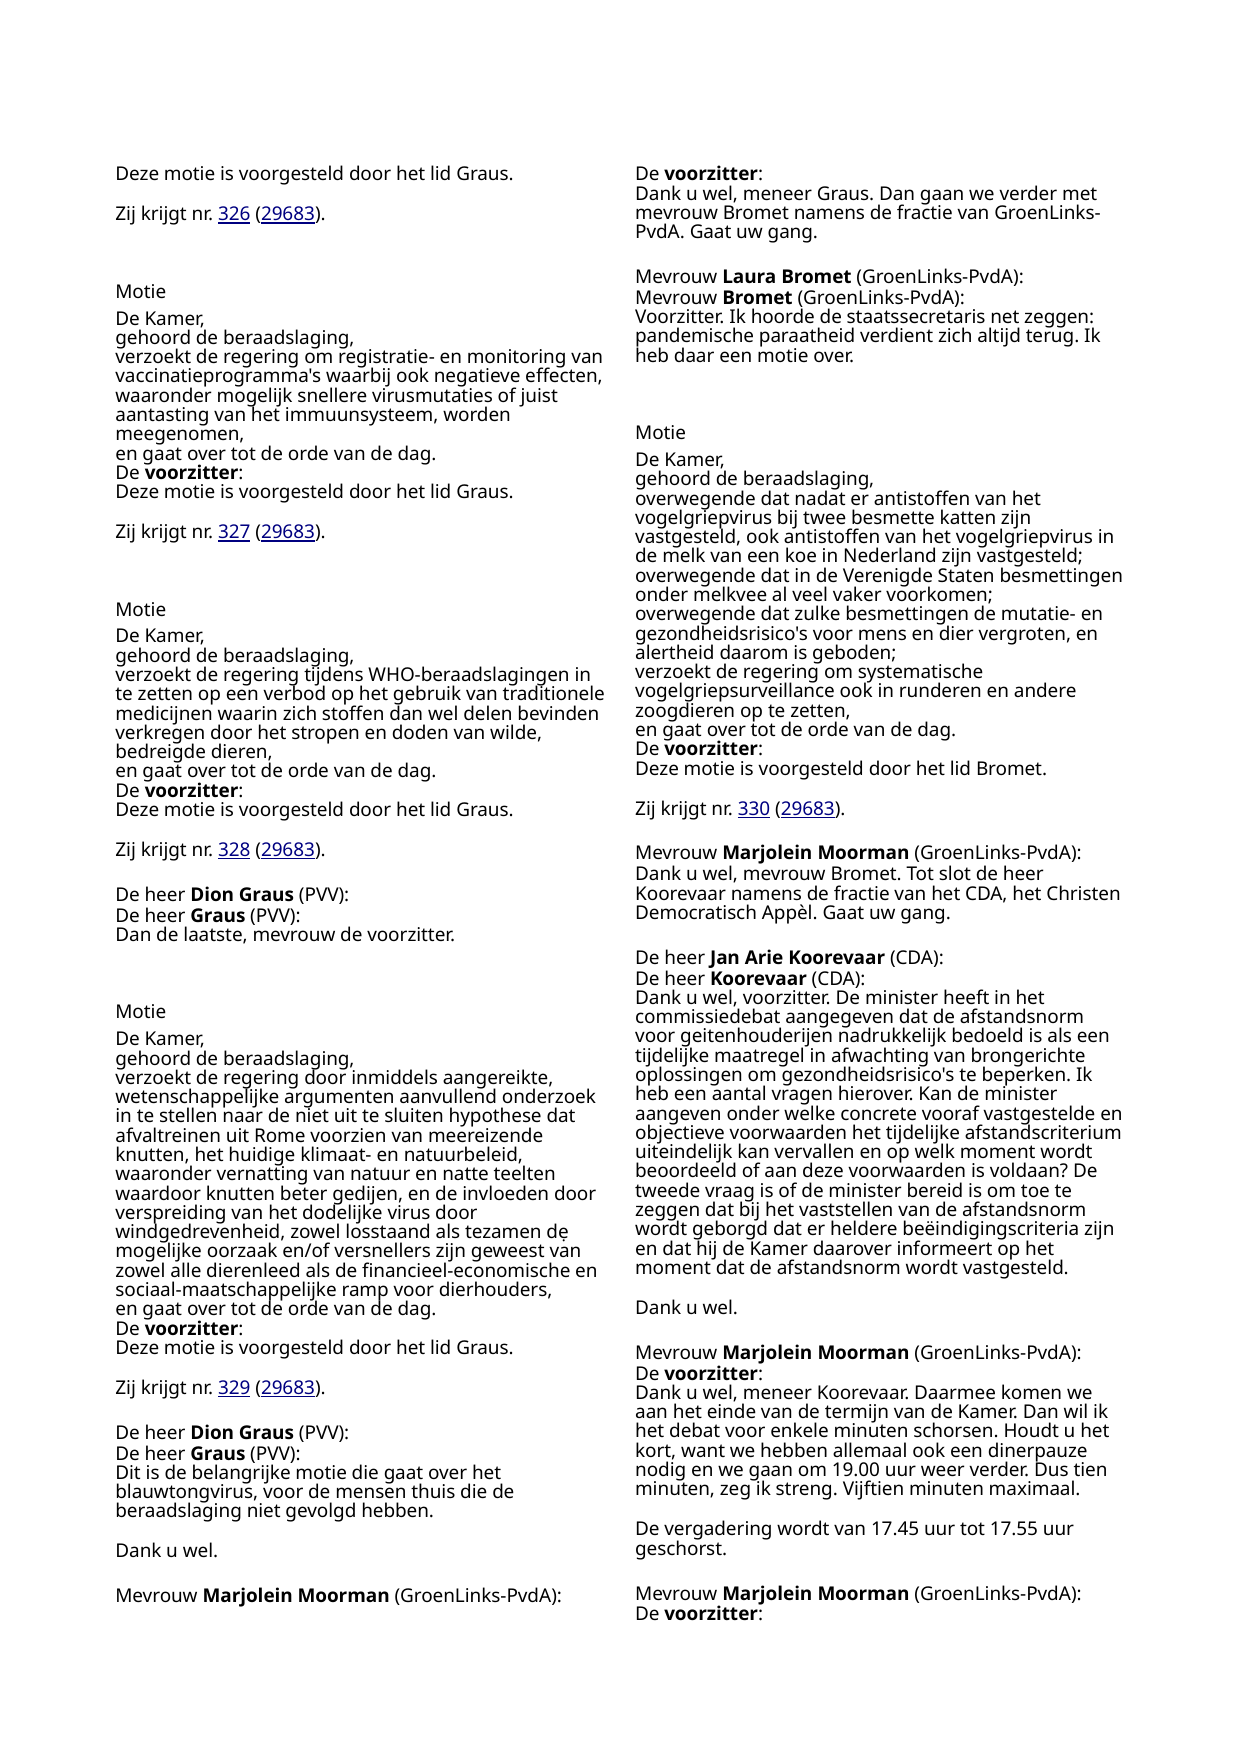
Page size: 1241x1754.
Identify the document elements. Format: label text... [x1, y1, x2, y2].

text De heer Graus (PVV): [115, 907, 605, 926]
text Deze motie is voorgesteld door het lid Graus. [115, 165, 605, 184]
text Mevrouw Marjolein Moorman (GroenLinks-PvdA): [635, 1339, 1125, 1364]
text en gaat over tot de orde van de dag. [635, 721, 1125, 740]
text De vergadering wordt van 17.45 uur tot 17.55 uur geschorst. [635, 1520, 1125, 1559]
text verzoekt de regering om systematische vogelgriepsurveillance ook in runderen en andere zoogdieren op te zetten, [635, 663, 1125, 721]
text De voorzitter: [635, 165, 1125, 184]
text overwegende dat in de Verenigde Staten besmettingen onder melkvee al veel vaker voorkomen; [635, 567, 1125, 605]
text gehoord de beraadslaging, [115, 1050, 605, 1069]
text en gaat over tot de orde van de dag. [115, 1300, 605, 1319]
text Mevrouw Marjolein Moorman (GroenLinks-PvdA): [635, 1580, 1125, 1605]
text verzoekt de regering tijdens WHO-beraadslagingen in te zetten op een verbod op het gebruik van traditionele medicijnen waarin zich stoffen dan wel delen bevinden verkregen door het stropen en doden van wilde, bedreigde dieren, [115, 666, 605, 762]
text Dank u wel, meneer Graus. Dan gaan we verder met mevrouw Bromet namens de fractie van GroenLinks-PvdA. Gaat uw gang. [635, 184, 1125, 242]
text De voorzitter: [115, 782, 605, 801]
text De voorzitter: [635, 1364, 1125, 1384]
text verzoekt de regering om registratie- en monitoring van vaccinatieprogramma's waarbij ook negatieve effecten, waaronder mogelijk snellere virusmutaties of juist aantasting van het immuunsysteem, worden meegenomen, [115, 348, 605, 444]
text Deze motie is voorgesteld door het lid Graus. [115, 483, 605, 502]
text Dank u wel. [115, 1542, 605, 1562]
text Deze motie is voorgesteld door het lid Graus. [115, 801, 605, 820]
text Zij krijgt nr. 329 (29683). [115, 1379, 605, 1398]
text Dank u wel, meneer Koorevaar. Daarmee komen we aan het einde van de termijn van de Kamer. Dan wil ik het debat voor enkele minuten schorsen. Houdt u het kort, want we hebben allemaal ook een dinerpauze nodig en we gaan om 19.00 uur weer verder. Dus tien minuten, zeg ik streng. Vijftien minuten maximaal. [635, 1384, 1125, 1499]
text Dit is de belangrijke motie die gaat over het blauwtongvirus, voor de mensen thuis die de beraadslaging niet gevolgd hebben. [115, 1464, 605, 1522]
text en gaat over tot de orde van de dag. [115, 444, 605, 464]
text Mevrouw Marjolein Moorman (GroenLinks-PvdA): [115, 1582, 605, 1608]
text Dank u wel, mevrouw Bromet. Tot slot de heer Koorevaar namens de fractie van het CDA, het Christen Democratisch Appèl. Gaat uw gang. [635, 865, 1125, 923]
text Zij krijgt nr. 327 (29683). [115, 523, 605, 542]
text De heer Graus (PVV): [115, 1444, 605, 1464]
text Dank u wel. [635, 1299, 1125, 1318]
text Zij krijgt nr. 328 (29683). [115, 841, 605, 860]
text Voorzitter. Ik hoorde de staatssecretaris net zeggen: pandemische paraatheid verdient zich altijd terug. Ik heb daar een motie over. [635, 308, 1125, 366]
text De heer Jan Arie Koorevaar (CDA): [635, 944, 1125, 970]
text Deze motie is voorgesteld door het lid Graus. [115, 1339, 605, 1358]
text Dan de laatste, mevrouw de voorzitter. [115, 926, 605, 945]
text Motie [115, 596, 605, 622]
text Mevrouw Marjolein Moorman (GroenLinks-PvdA): [635, 839, 1125, 865]
text De Kamer, [115, 627, 605, 647]
text De heer Dion Graus (PVV): [115, 881, 605, 907]
text Mevrouw Bromet (GroenLinks-PvdA): [635, 289, 1125, 308]
text gehoord de beraadslaging, [115, 329, 605, 348]
text De Kamer, [635, 451, 1125, 470]
text Motie [115, 278, 605, 304]
text gehoord de beraadslaging, [635, 470, 1125, 490]
text De voorzitter: [635, 740, 1125, 759]
text verzoekt de regering door inmiddels aangereikte, wetenschappelijke argumenten aanvullend onderzoek in te stellen naar de niet uit te sluiten hypothese dat afvaltreinen uit Rome voorzien van meereizende knutten, het huidige klimaat- en natuurbeleid, waaronder vernatting van natuur en natte teelten waardoor knutten beter gedijen, en de invloeden door verspreiding van het dodelijke virus door windgedrevenheid, zowel losstaand als tezamen dẹ mogelijke oorzaak en/of versnellers zijn geweest van zowel alle dierenleed als de financieel-economische en sociaal-maatschappelijke ramp voor dierhouders, [115, 1069, 605, 1300]
text De Kamer, [115, 310, 605, 329]
text Motie [635, 419, 1125, 445]
text Motie [115, 999, 605, 1024]
text overwegende dat nadat er antistoffen van het vogelgriepvirus bij twee besmette katten zijn vastgesteld, ook antistoffen van het vogelgriepvirus in de melk van een koe in Nederland zijn vastgesteld; [635, 490, 1125, 567]
text Mevrouw Laura Bromet (GroenLinks-PvdA): [635, 263, 1125, 289]
text De voorzitter: [635, 1605, 1125, 1625]
text Dank u wel, voorzitter. De minister heeft in het commissiedebat aangegeven dat de afstandsnorm voor geitenhouderijen nadrukkelijk bedoeld is als een tijdelijke maatregel in afwachting van brongerichte oplossingen om gezondheidsrisico's te beperken. Ik heb een aantal vragen hierover. Kan de minister aangeven onder welke concrete vooraf vastgestelde en objectieve voorwaarden het tijdelijke afstandscriterium uiteindelijk kan vervallen en op welk moment wordt beoordeeld of aan deze voorwaarden is voldaan? De tweede vraag is of de minister bereid is om toe te zeggen dat bij het vaststellen van de afstandsnorm wordt geborgd dat er heldere beëindigingscriteria zijn en dat hij de Kamer daarover informeert op het moment dat de afstandsnorm wordt vastgesteld. [635, 989, 1125, 1278]
text Deze motie is voorgesteld door het lid Bromet. [635, 759, 1125, 779]
text Zij krijgt nr. 330 (29683). [635, 799, 1125, 819]
text gehoord de beraadslaging, [115, 647, 605, 666]
text De voorzitter: [115, 1319, 605, 1339]
text overwegende dat zulke besmettingen de mutatie- en gezondheidsrisico's voor mens en dier vergroten, en alertheid daarom is geboden; [635, 605, 1125, 663]
text De heer Koorevaar (CDA): [635, 970, 1125, 989]
text De heer Dion Graus (PVV): [115, 1419, 605, 1444]
text en gaat over tot de orde van de dag. [115, 762, 605, 782]
text De Kamer, [115, 1030, 605, 1050]
text Zij krijgt nr. 326 (29683). [115, 205, 605, 224]
text De voorzitter: [115, 464, 605, 483]
